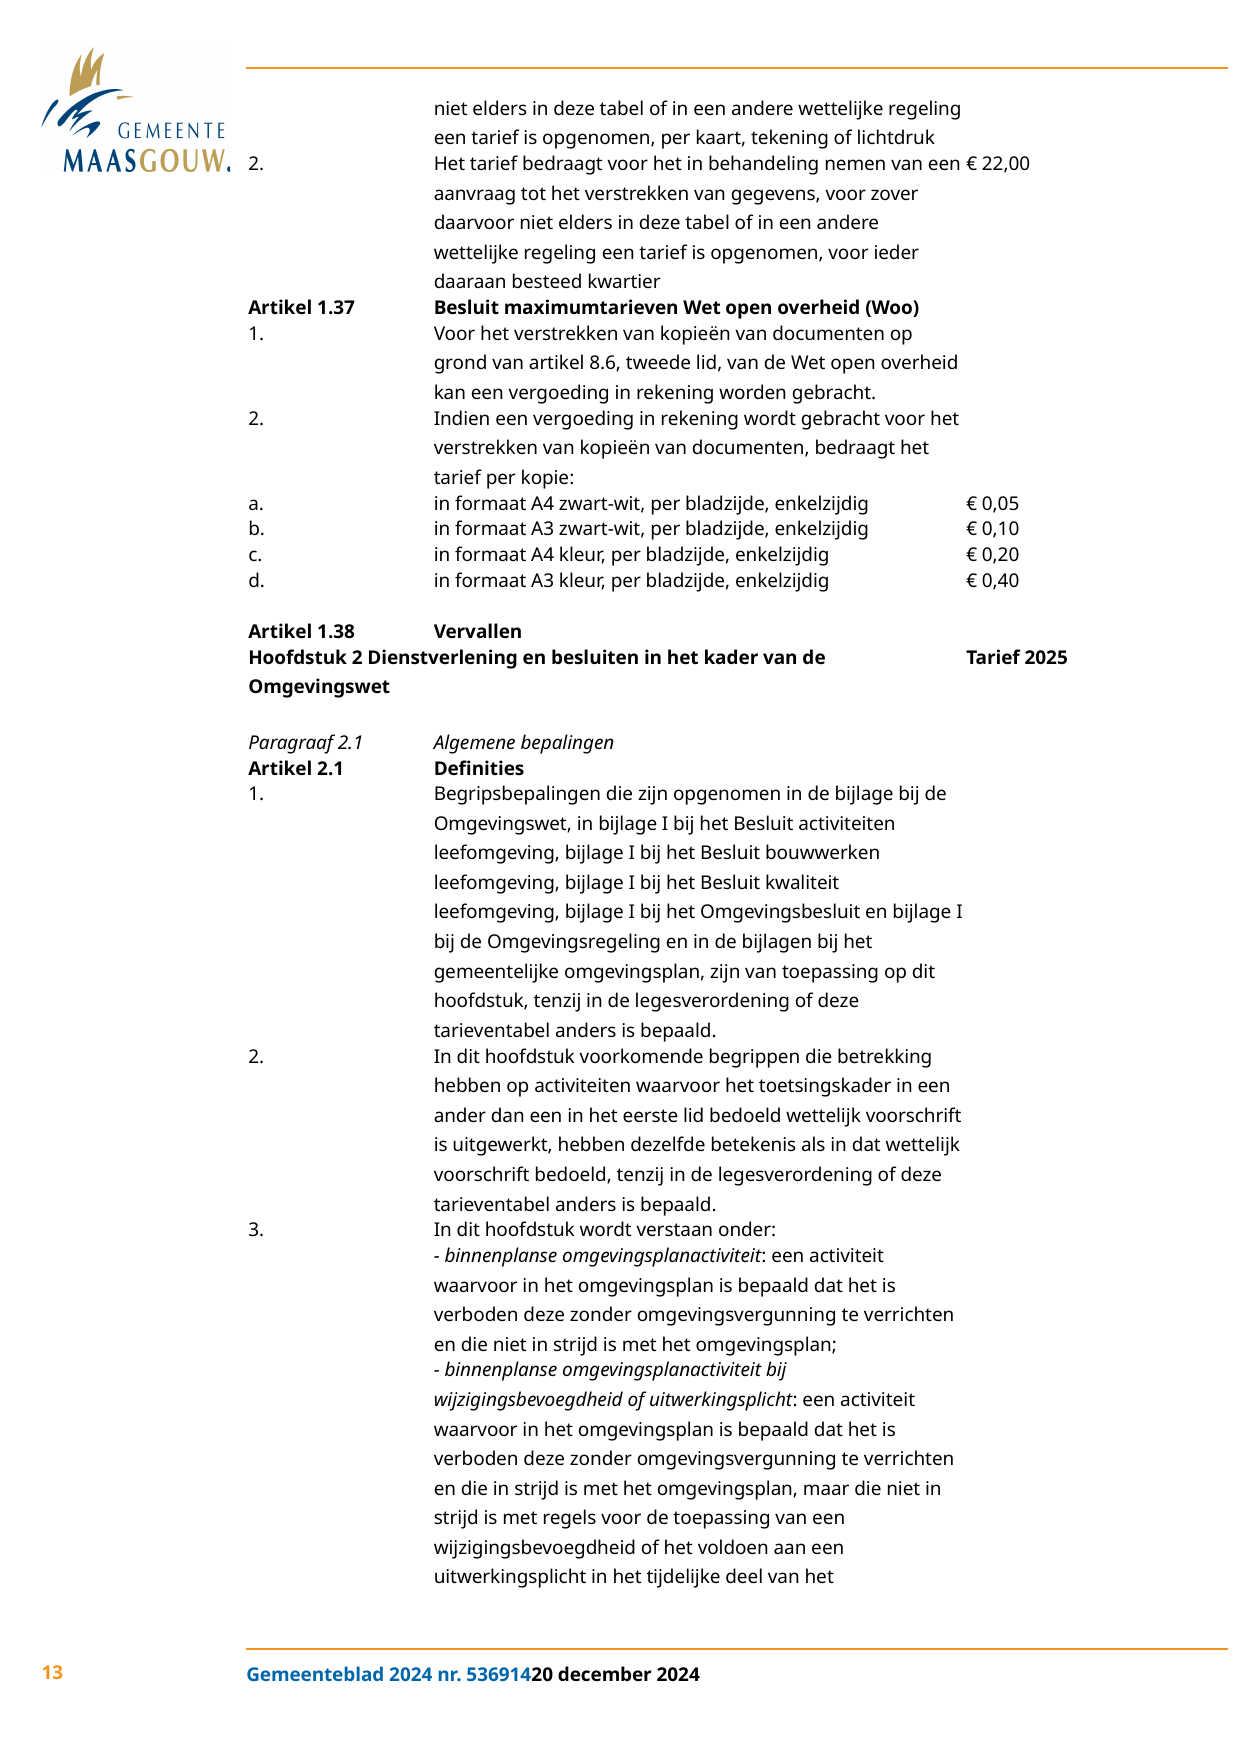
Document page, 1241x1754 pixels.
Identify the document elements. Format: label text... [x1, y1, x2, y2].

table_cell 3. [248, 1216, 433, 1242]
table_cell Besluit maximumtarieven Wet open overheid (Woo) [434, 294, 966, 320]
table_cell € 0,20 [966, 541, 1152, 567]
table_cell - binnenplanse omgevingsplanactiviteit bij wijzigingsbevoegdheid of uitwerkingsplicht: een activiteit waarvoor in het omgevingsplan is bepaald dat het is verboden deze zonder omgevingsvergunning te verrichten en die in strijd is met het omgevingsplan, maar die niet in strijd is met regels voor de toepassing van een wijzigingsbevoegdheid of het voldoen aan een uitwerkingsplicht in het tijdelijke deel van het [434, 1357, 966, 1589]
table_cell Vervallen [434, 618, 966, 644]
table_cell b. [248, 515, 433, 541]
table_cell [966, 1357, 1152, 1589]
table_cell niet elders in deze tabel of in een andere wettelijke regeling een tarief is opgenomen, per kaart, tekening of lichtdruk [434, 95, 966, 150]
table_cell [966, 780, 1152, 1043]
table_cell Artikel 1.37 [248, 294, 433, 320]
table_cell d. [248, 567, 433, 593]
table_cell [248, 1242, 433, 1357]
table_cell € 0,40 [966, 567, 1152, 593]
picture [41, 47, 231, 172]
table_cell [966, 1216, 1152, 1242]
table_cell 1. [248, 320, 433, 405]
table_cell Het tarief bedraagt voor het in behandeling nemen van een aanvraag tot het verstrekken van gegevens, voor zover daarvoor niet elders in deze tabel of in een andere wettelijke regeling een tarief is opgenomen, voor ieder daaraan besteed kwartier [434, 150, 966, 294]
table_cell In dit hoofdstuk voorkomende begrippen die betrekking hebben op activiteiten waarvoor het toetsingskader in een ander dan een in het eerste lid bedoeld wettelijk voorschrift is uitgewerkt, hebben dezelfde betekenis als in dat wettelijk voorschrift bedoeld, tenzij in de legesverordening of deze tarieventabel anders is bepaald. [434, 1043, 966, 1216]
table_cell [966, 729, 1152, 755]
table_cell € 22,00 [966, 150, 1152, 294]
table_cell € 0,05 [966, 490, 1152, 515]
table_cell Definities [434, 755, 966, 780]
table_cell Indien een vergoeding in rekening wordt gebracht voor het verstrekken van kopieën van documenten, bedraagt het tarief per kopie: [434, 405, 966, 490]
table_cell c. [248, 541, 433, 567]
table_cell [966, 405, 1152, 490]
table_cell Hoofdstuk 2 Dienstverlening en besluiten in het kader van de Omgevingswet [248, 644, 966, 729]
table_cell [248, 1357, 433, 1589]
table_cell [248, 593, 433, 618]
table_cell Artikel 1.38 [248, 618, 433, 644]
table_cell Paragraaf 2.1 [248, 729, 433, 755]
table_cell 2. [248, 405, 433, 490]
table_cell 1. [248, 780, 433, 1043]
table_cell [966, 593, 1152, 618]
table_cell [966, 755, 1152, 780]
table_cell [966, 294, 1152, 320]
table_cell [434, 593, 966, 618]
table_cell [966, 1242, 1152, 1357]
table_cell Tarief 2025 [966, 644, 1152, 729]
table_cell Algemene bepalingen [434, 729, 966, 755]
table_cell - binnenplanse omgevingsplanactiviteit: een activiteit waarvoor in het omgevingsplan is bepaald dat het is verboden deze zonder omgevingsvergunning te verrichten en die niet in strijd is met het omgevingsplan; [434, 1242, 966, 1357]
table_cell [966, 320, 1152, 405]
table_cell Begripsbepalingen die zijn opgenomen in de bijlage bij de Omgevingswet, in bijlage I bij het Besluit activiteiten leefomgeving, bijlage I bij het Besluit bouwwerken leefomgeving, bijlage I bij het Besluit kwaliteit leefomgeving, bijlage I bij het Omgevingsbesluit en bijlage I bij de Omgevingsregeling en in de bijlagen bij het gemeentelijke omgevingsplan, zijn van toepassing op dit hoofdstuk, tenzij in de legesverordening of deze tarieventabel anders is bepaald. [434, 780, 966, 1043]
table_cell [966, 95, 1152, 150]
table_cell [966, 1043, 1152, 1216]
table_cell [966, 618, 1152, 644]
table_cell Voor het verstrekken van kopieën van documenten op grond van artikel 8.6, tweede lid, van de Wet open overheid kan een vergoeding in rekening worden gebracht. [434, 320, 966, 405]
table_cell 2. [248, 150, 433, 294]
table_cell € 0,10 [966, 515, 1152, 541]
table_cell 2. [248, 1043, 433, 1216]
table_cell In dit hoofdstuk wordt verstaan onder: [434, 1216, 966, 1242]
table_cell in formaat A4 zwart-wit, per bladzijde, enkelzijdig [434, 490, 966, 515]
table_cell a. [248, 490, 433, 515]
table_cell [248, 95, 433, 150]
table_cell in formaat A4 kleur, per bladzijde, enkelzijdig [434, 541, 966, 567]
table_cell in formaat A3 kleur, per bladzijde, enkelzijdig [434, 567, 966, 593]
table_cell Artikel 2.1 [248, 755, 433, 780]
table_cell in formaat A3 zwart-wit, per bladzijde, enkelzijdig [434, 515, 966, 541]
